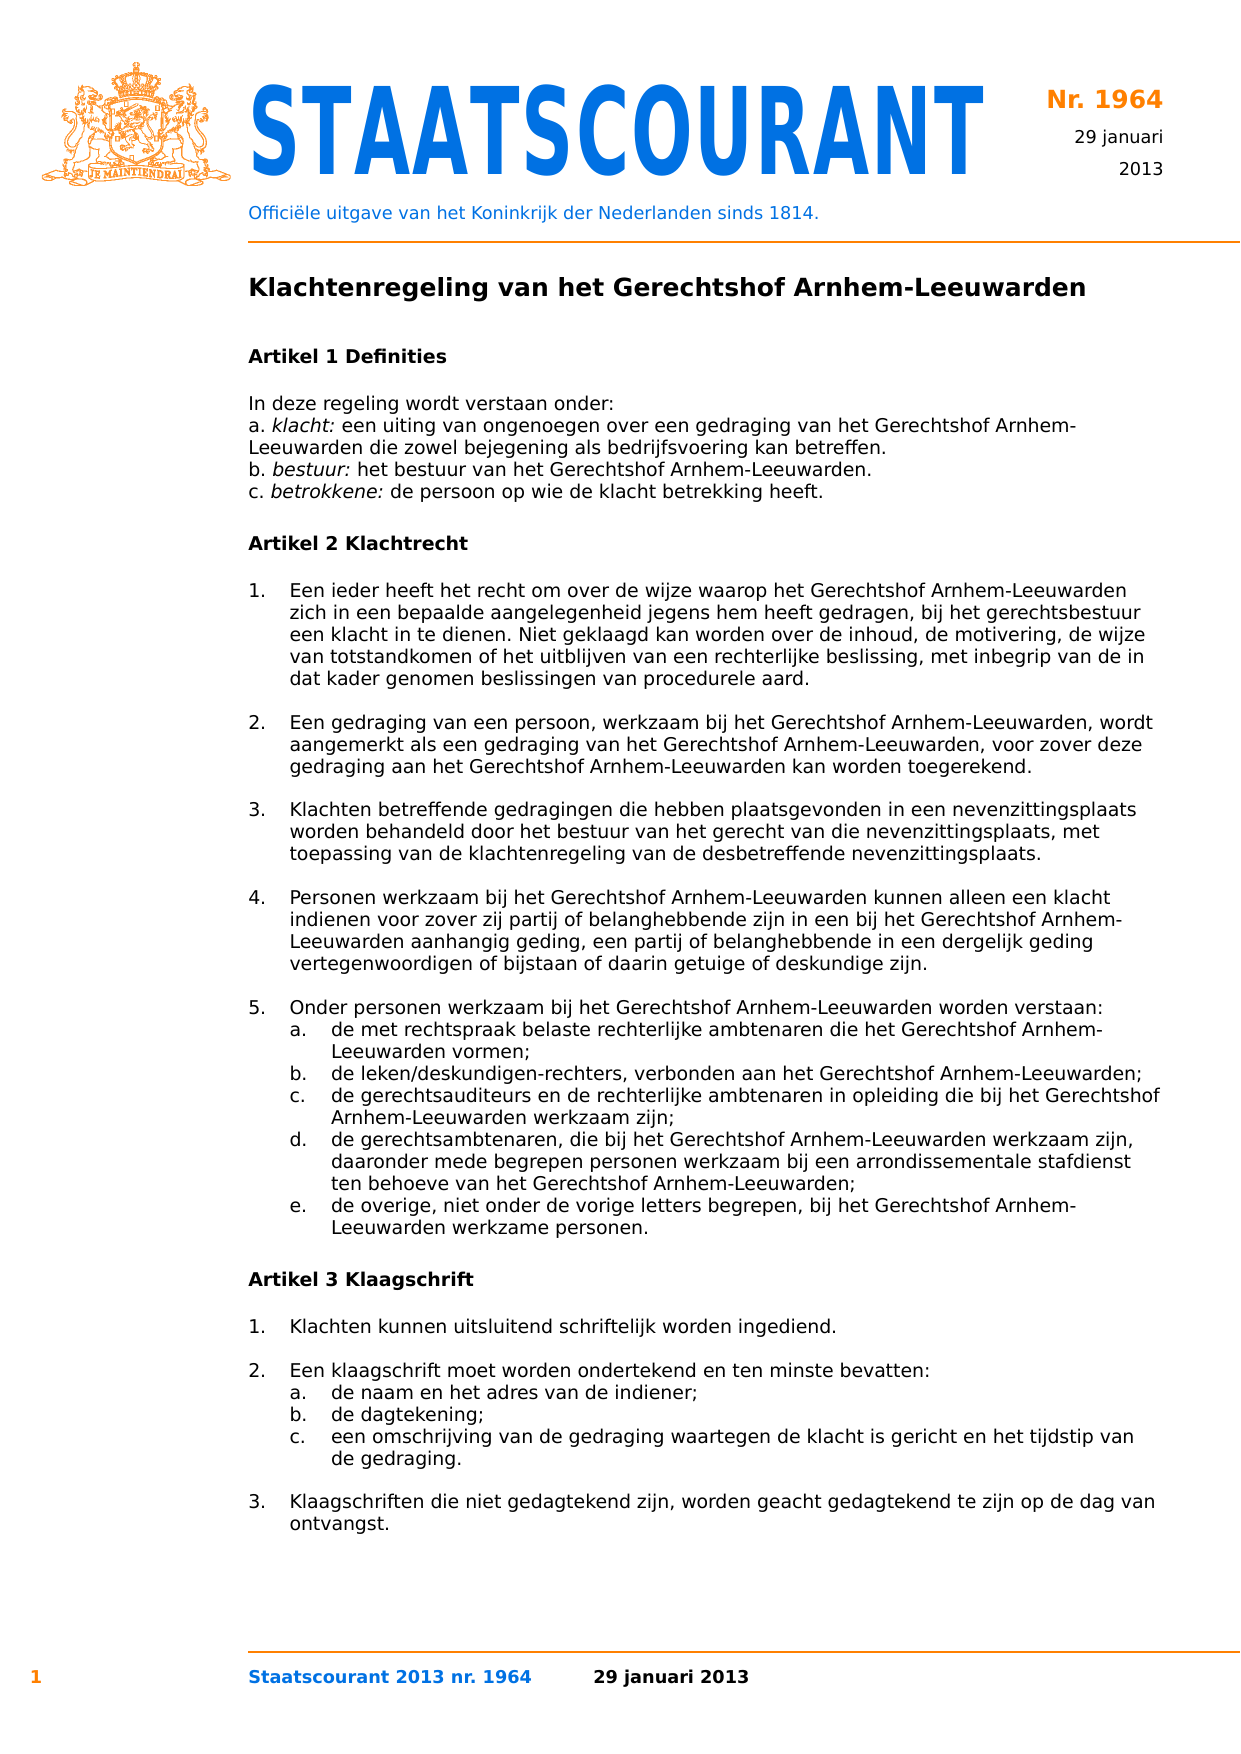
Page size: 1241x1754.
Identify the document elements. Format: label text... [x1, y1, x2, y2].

text e. de overige, niet onder de vorige letters begrepen, bij het Gerechtshof Arnhem-Leeuwarden werkzame personen. [289, 1195, 1163, 1239]
text In deze regeling wordt verstaan onder: [248, 393, 1163, 415]
subtitle Klachtenregeling van het Gerechtshof Arnhem-Leeuwarden [248, 273, 1163, 302]
table_cell Officiële uitgave van het Koninkrijk der Nederlanden sinds 1814. [248, 203, 1240, 241]
text b. bestuur: het bestuur van het Gerechtshof Arnhem-Leeuwarden. [248, 459, 1163, 481]
table_header [25, 62, 248, 241]
text 4. Personen werkzaam bij het Gerechtshof Arnhem-Leeuwarden kunnen alleen een klacht indienen voor zover zij partij of belanghebbende zijn in een bij het Gerechtshof Arnhem-Leeuwarden aanhangig geding, een partij of belanghebbende in een dergelijk geding vertegenwoordigen of bijstaan of daarin getuige of deskundige zijn. [248, 887, 1163, 975]
text a. klacht: een uiting van ongenoegen over een gedraging van het Gerechtshof Arnhem-Leeuwarden die zowel bejegening als bedrijfsvoering kan betreffen. [248, 415, 1163, 459]
table_cell 29 januari [998, 121, 1240, 153]
text 2. Een klaagschrift moet worden ondertekend en ten minste bevatten: [248, 1359, 1163, 1382]
subtitle Artikel 3 Klaagschrift [248, 1269, 1163, 1291]
text 3. Klachten betreffende gedragingen die hebben plaatsgevonden in een nevenzittingsplaats worden behandeld door het bestuur van het gerecht van die nevenzittingsplaats, met toepassing van de klachtenregeling van de desbetreffende nevenzittingsplaats. [248, 799, 1163, 865]
subtitle Artikel 2 Klachtrecht [248, 533, 1163, 555]
text 3. Klaagschriften die niet gedagtekend zijn, worden geacht gedagtekend te zijn op de dag van ontvangst. [248, 1491, 1163, 1535]
text b. de dagtekening; [289, 1403, 1163, 1426]
text 1. Een ieder heeft het recht om over de wijze waarop het Gerechtshof Arnhem-Leeuwarden zich in een bepaalde aangelegenheid jegens hem heeft gedragen, bij het gerechtsbestuur een klacht in te dienen. Niet geklaagd kan worden over de inhoud, de motivering, de wijze van totstandkomen of het uitblijven van een rechterlijke beslissing, met inbegrip van de in dat kader genomen beslissingen van procedurele aard. [248, 580, 1163, 690]
text c. betrokkene: de persoon op wie de klacht betrekking heeft. [248, 481, 1163, 503]
subtitle Artikel 1 Definities [248, 346, 1163, 368]
text a. de naam en het adres van de indiener; [289, 1382, 1163, 1403]
text a. de met rechtspraak belaste rechterlijke ambtenaren die het Gerechtshof Arnhem-Leeuwarden vormen; [289, 1019, 1163, 1063]
text 1. Klachten kunnen uitsluitend schriftelijk worden ingediend. [248, 1316, 1163, 1338]
text c. een omschrijving van de gedraging waartegen de klacht is gericht en het tijdstip van de gedraging. [289, 1426, 1163, 1469]
text 5. Onder personen werkzaam bij het Gerechtshof Arnhem-Leeuwarden worden verstaan: [248, 997, 1163, 1019]
picture [41, 62, 231, 186]
table_header Nr. 1964 [998, 62, 1240, 121]
text b. de leken/deskundigen-rechters, verbonden aan het Gerechtshof Arnhem-Leeuwarden; [289, 1063, 1163, 1085]
text c. de gerechtsauditeurs en de rechterlijke ambtenaren in opleiding die bij het Gerechtshof Arnhem-Leeuwarden werkzaam zijn; [289, 1085, 1163, 1129]
table_header STAATSCOURANT [248, 62, 998, 203]
text 2. Een gedraging van een persoon, werkzaam bij het Gerechtshof Arnhem-Leeuwarden, wordt aangemerkt als een gedraging van het Gerechtshof Arnhem-Leeuwarden, voor zover deze gedraging aan het Gerechtshof Arnhem-Leeuwarden kan worden toegerekend. [248, 712, 1163, 777]
text d. de gerechtsambtenaren, die bij het Gerechtshof Arnhem-Leeuwarden werkzaam zijn, daaronder mede begrepen personen werkzaam bij een arrondissementale stafdienst ten behoeve van het Gerechtshof Arnhem-Leeuwarden; [289, 1129, 1163, 1195]
table_cell 2013 [998, 153, 1240, 203]
